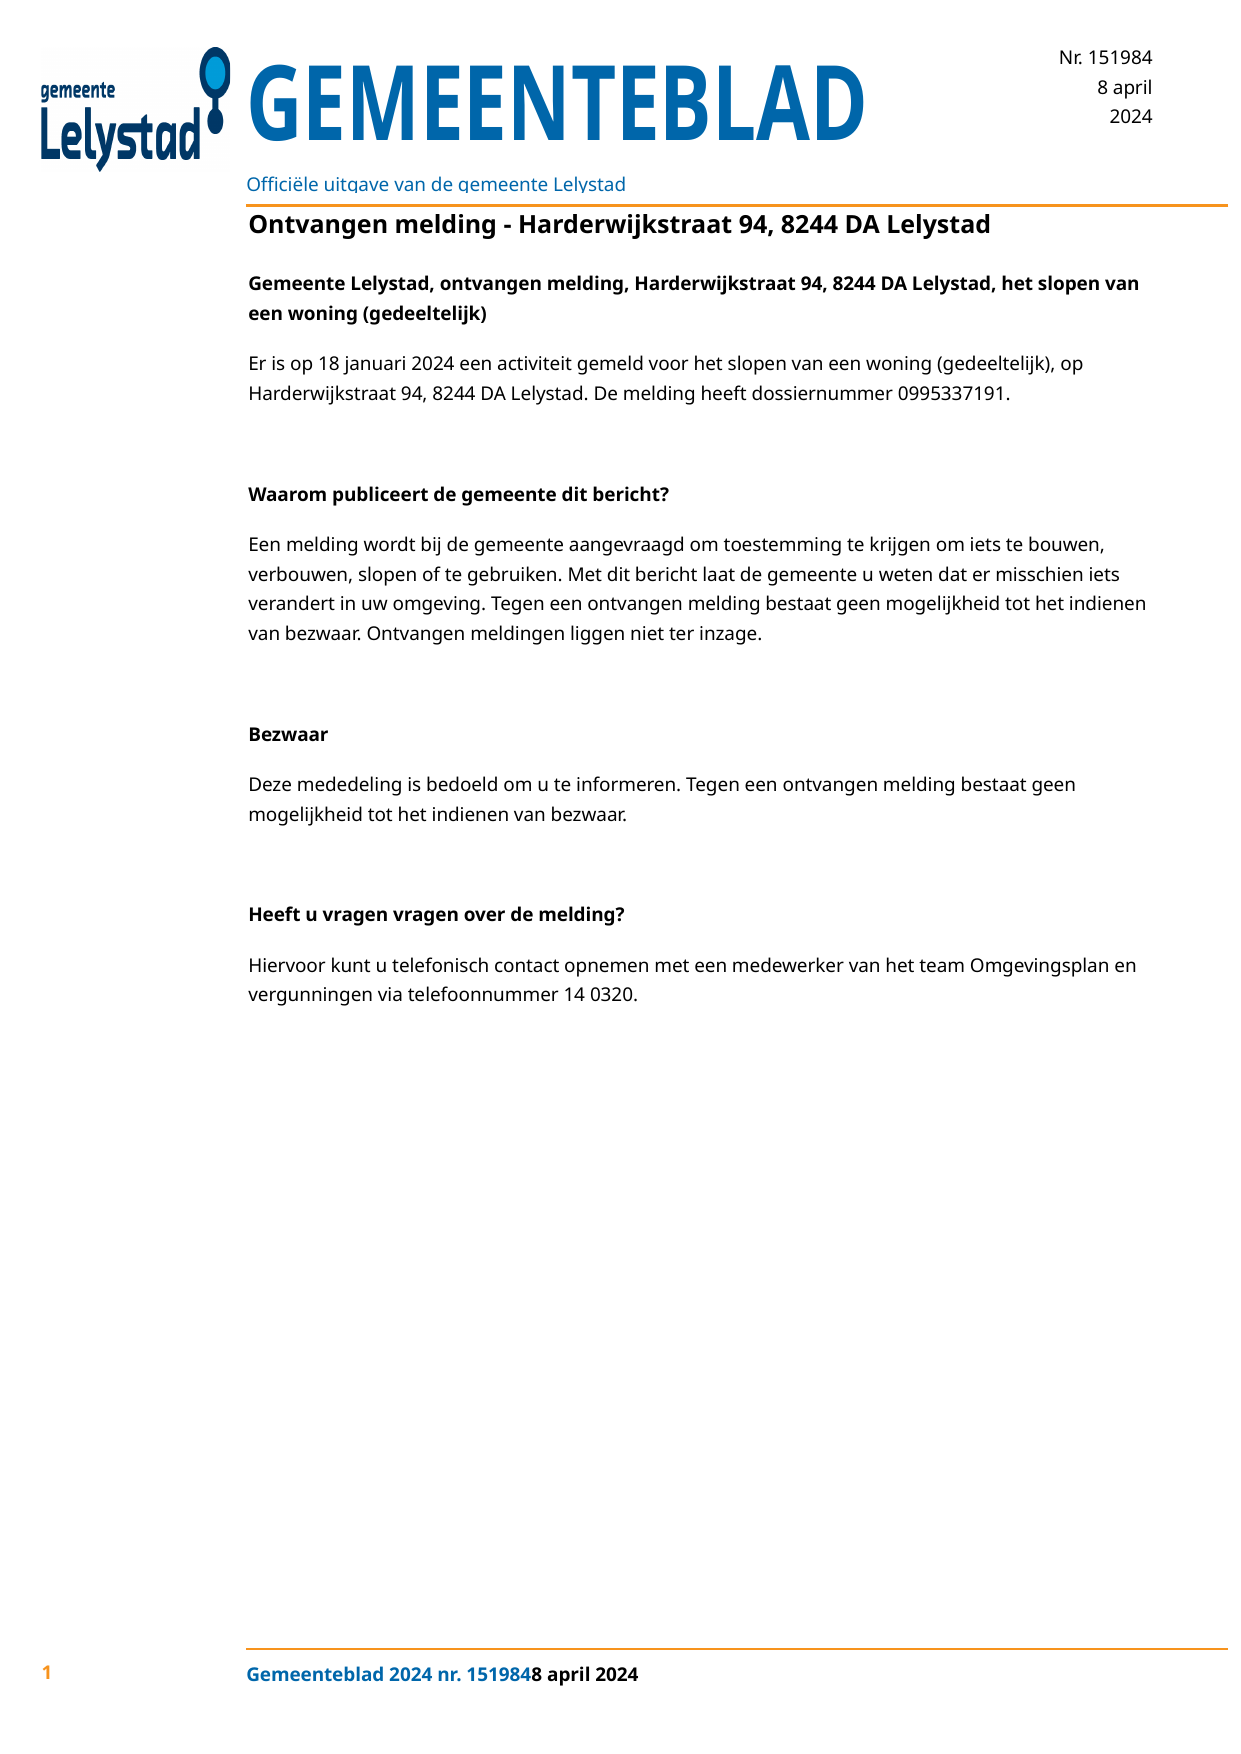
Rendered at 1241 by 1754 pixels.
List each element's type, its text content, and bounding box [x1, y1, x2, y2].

text Heeft u vragen vragen over de melding? [248, 902, 1152, 927]
text Deze mededeling is bedoeld om u te informeren. Tegen een ontvangen melding bestaat geen mogelijkheid tot het indienen van bezwaar. [248, 771, 1152, 826]
text Gemeente Lelystad, ontvangen melding, Harderwijkstraat 94, 8244 DA Lelystad, het slopen van een woning (gedeeltelijk) [248, 270, 1152, 326]
text Waarom publiceert de gemeente dit bericht? [248, 481, 1152, 506]
text Ontvangen melding - Harderwijkstraat 94, 8244 DA Lelystad [248, 207, 1152, 241]
text Er is op 18 januari 2024 een activiteit gemeld voor het slopen van een woning (gedeeltelijk), op Harderwijkstraat 94, 8244 DA Lelystad. De melding heeft dossiernummer 0995337191. [248, 350, 1152, 406]
picture [41, 47, 231, 172]
text Een melding wordt bij de gemeente aangevraagd om toestemming te krijgen om iets te bouwen, verbouwen, slopen of te gebruiken. Met dit bericht laat de gemeente u weten dat er misschien iets verandert in uw omgeving. Tegen een ontvangen melding bestaat geen mogelijkheid tot het indienen van bezwaar. Ontvangen meldingen liggen niet ter inzage. [248, 531, 1152, 646]
text Hiervoor kunt u telefonisch contact opnemen met een medewerker van het team Omgevingsplan en vergunningen via telefoonnummer 14 0320. [248, 952, 1152, 1007]
text Bezwaar [248, 721, 1152, 746]
